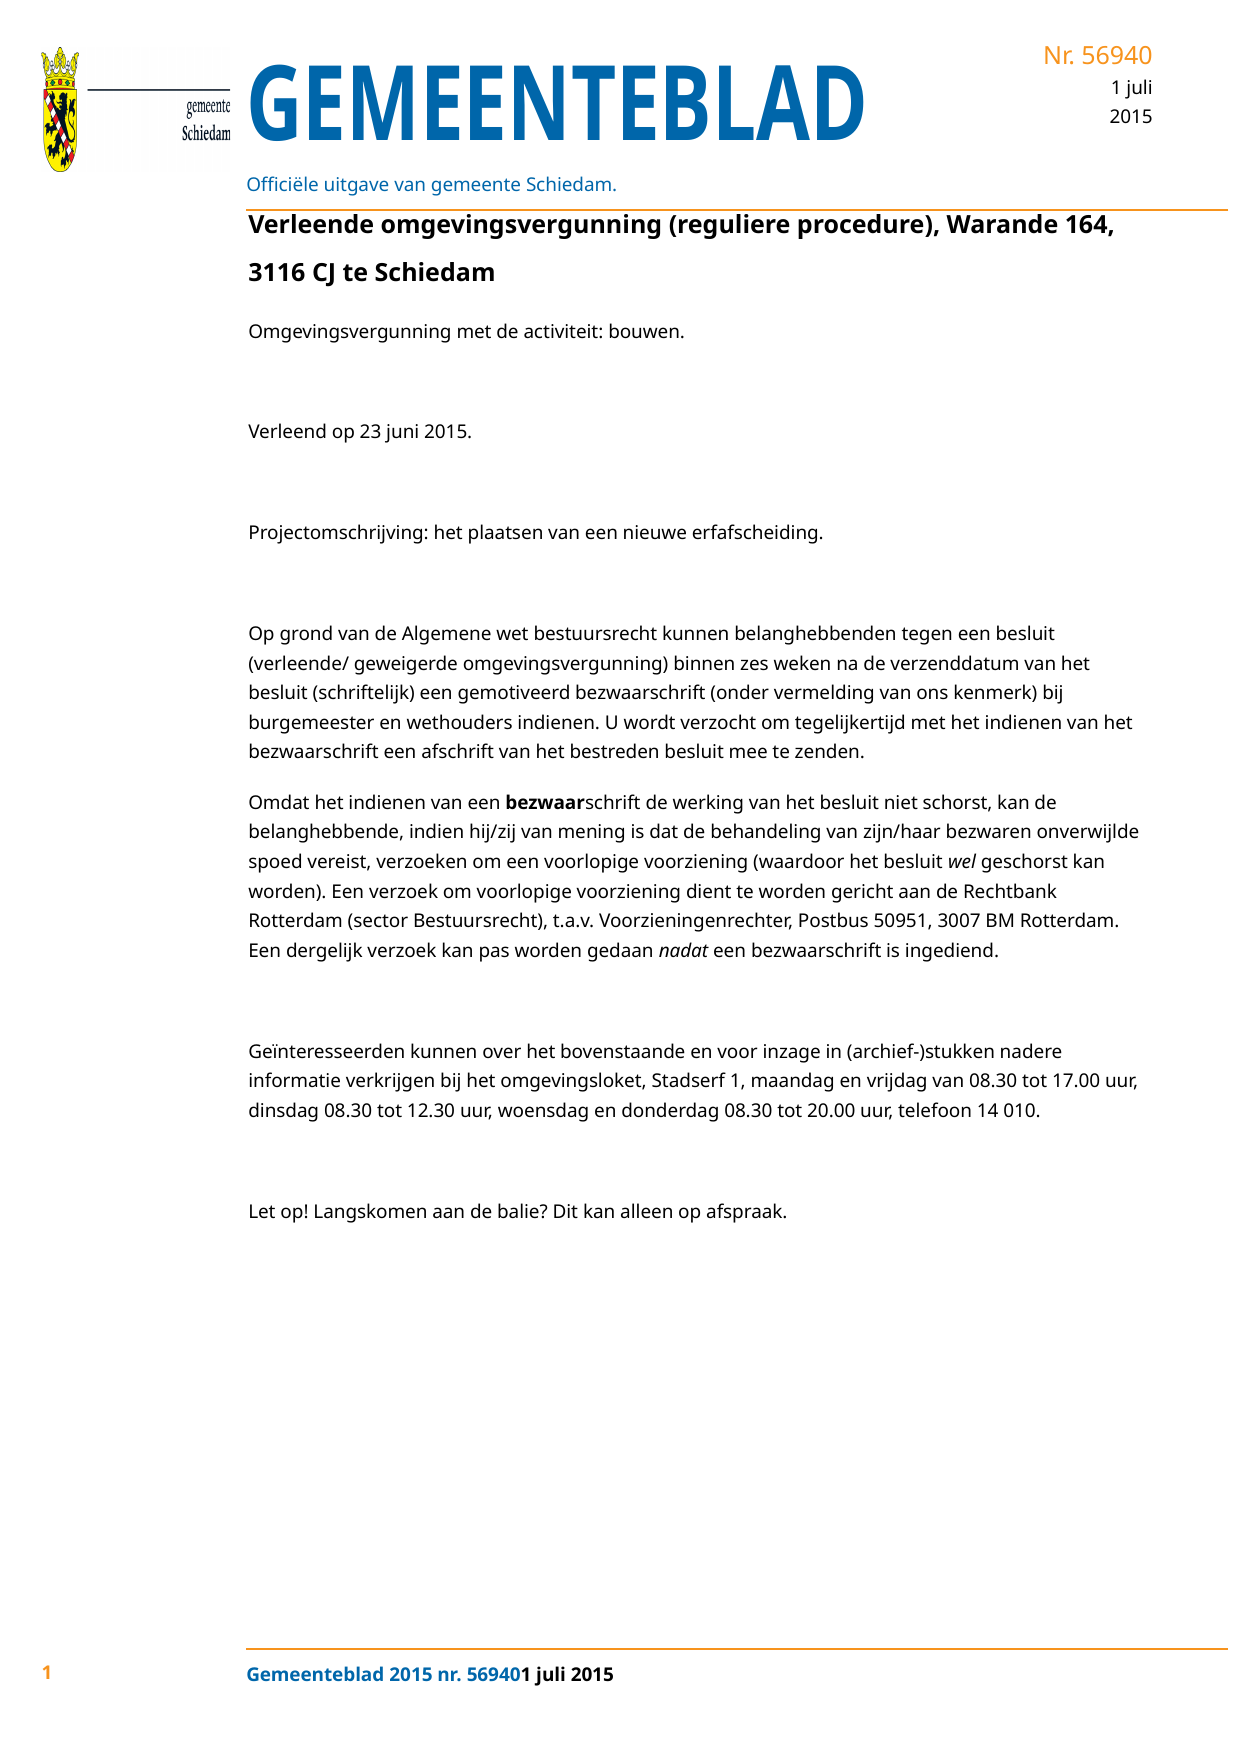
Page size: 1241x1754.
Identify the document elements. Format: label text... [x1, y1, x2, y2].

text Omgevingsvergunning met de activiteit: bouwen. [248, 318, 1152, 344]
text Op grond van de Algemene wet bestuursrecht kunnen belanghebbenden tegen een besluit (verleende/ geweigerde omgevingsvergunning) binnen zes weken na de verzenddatum van het besluit (schriftelijk) een gemotiveerd bezwaarschrift (onder vermelding van ons kenmerk) bij burgemeester en wethouders indienen. U wordt verzocht om tegelijkertijd met het indienen van het bezwaarschrift een afschrift van het bestreden besluit mee te zenden. [248, 620, 1152, 764]
text Let op! Langskomen aan de balie? Dit kan alleen op afspraak. [248, 1198, 1152, 1224]
text Verleende omgevingsvergunning (reguliere procedure), Warande 164, 3116 CJ te Schiedam [248, 211, 1152, 288]
picture [41, 47, 231, 172]
text Projectomschrijving: het plaatsen van een nieuwe erfafscheiding. [248, 519, 1152, 545]
text Geïnteresseerden kunnen over het bovenstaande en voor inzage in (archief-)stukken nadere informatie verkrijgen bij het omgevingsloket, Stadserf 1, maandag en vrijdag van 08.30 tot 17.00 uur, dinsdag 08.30 tot 12.30 uur, woensdag en donderdag 08.30 tot 20.00 uur, telefoon 14 010. [248, 1038, 1152, 1123]
text Verleend op 23 juni 2015. [248, 419, 1152, 444]
text Omdat het indienen van een bezwaarschrift de werking van het besluit niet schorst, kan de belanghebbende, indien hij/zij van mening is dat de behandeling van zijn/haar bezwaren onverwijlde spoed vereist, verzoeken om een voorlopige voorziening (waardoor het besluit wel geschorst kan worden). Een verzoek om voorlopige voorziening dient te worden gericht aan de Rechtbank Rotterdam (sector Bestuursrecht), t.a.v. Voorzieningenrechter, Postbus 50951, 3007 BM Rotterdam. Een dergelijk verzoek kan pas worden gedaan nadat een bezwaarschrift is ingediend. [248, 789, 1152, 963]
